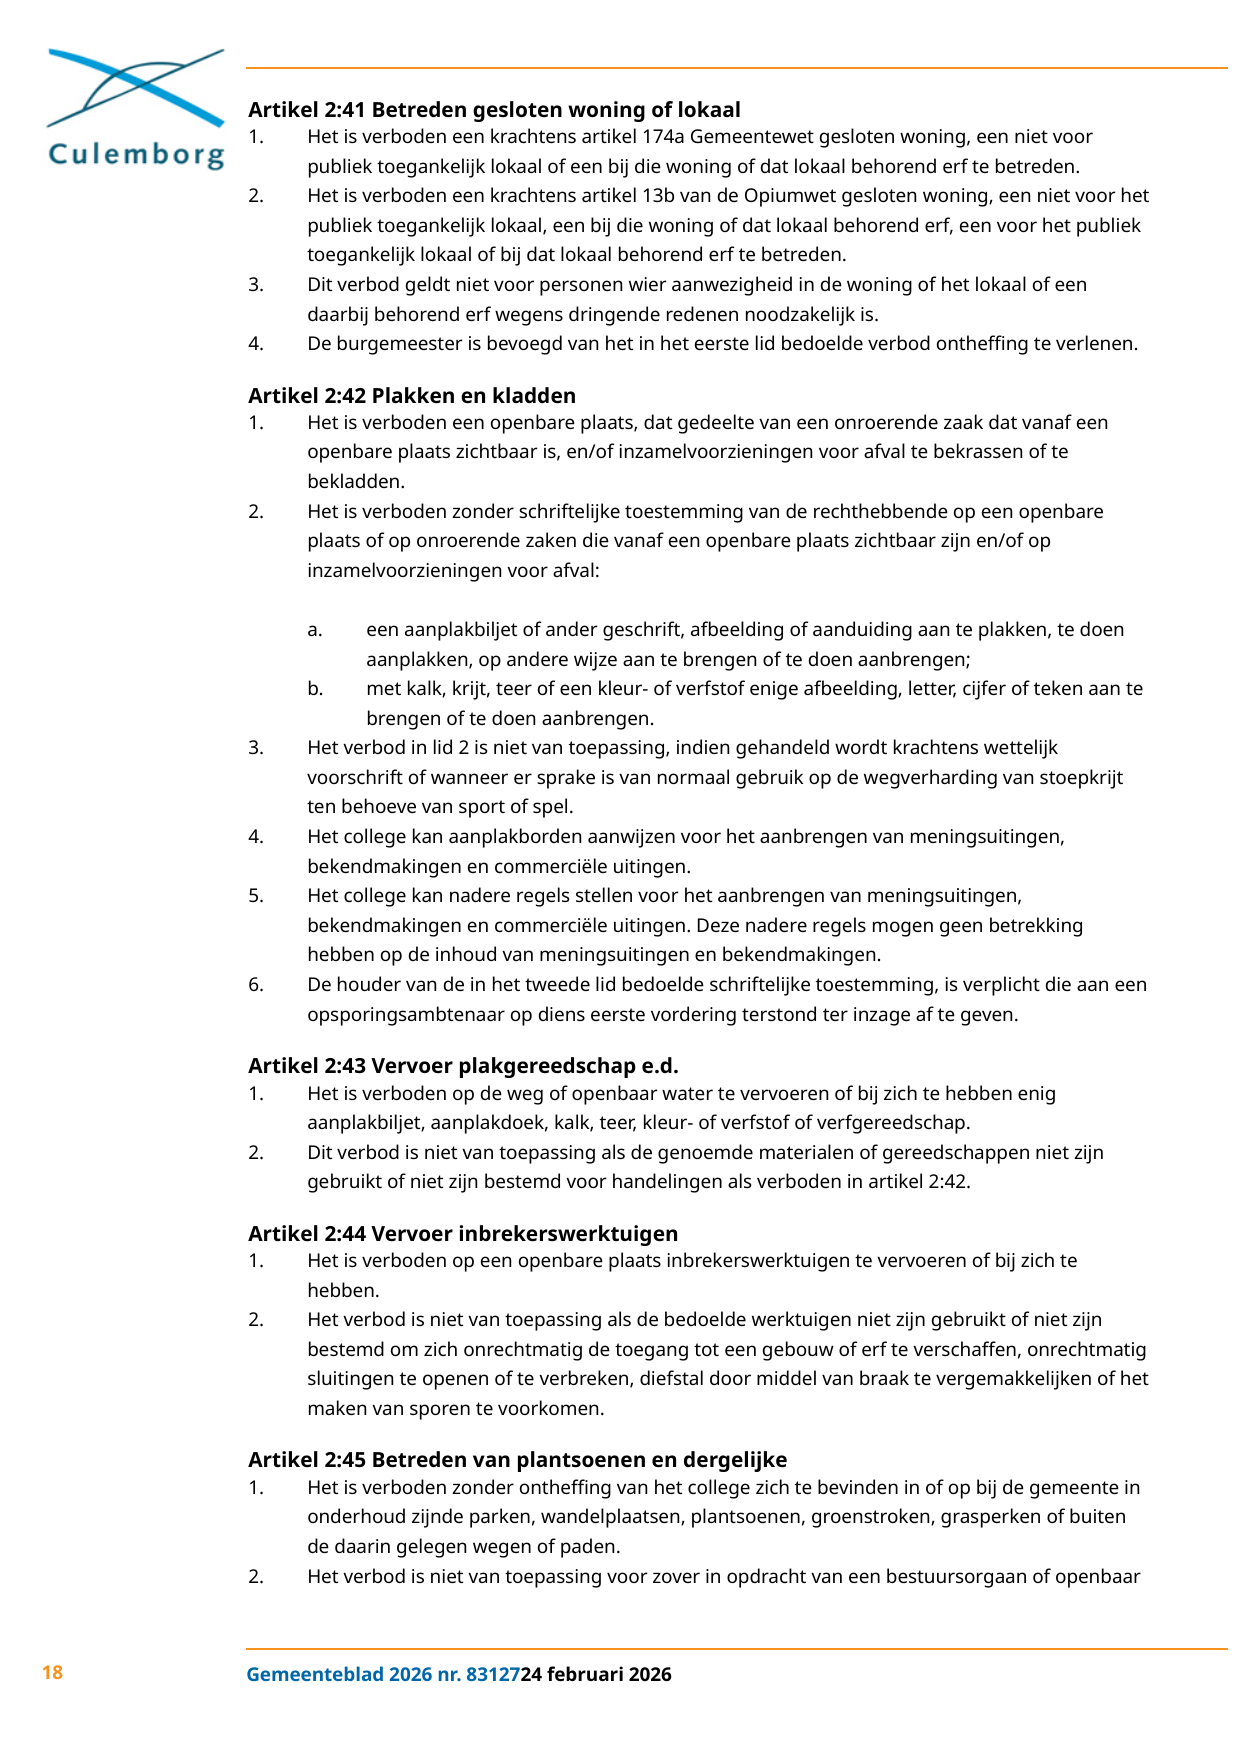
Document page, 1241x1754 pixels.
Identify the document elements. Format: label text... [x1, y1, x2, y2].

text Artikel 2:43 Vervoer plakgereedschap e.d. [248, 1051, 1152, 1080]
list Het is verboden zonder schriftelijke toestemming van de rechthebbende op een openbare plaats of op onroerende zaken die vanaf een openbare plaats zichtbaar zijn en/of op inzamelvoorzieningen voor afval: [248, 498, 1152, 583]
list Het is verboden een krachtens artikel 13b van de Opiumwet gesloten woning, een niet voor het publiek toegankelijk lokaal, een bij die woning of dat lokaal behorend erf, een voor het publiek toegankelijk lokaal of bij dat lokaal behorend erf te betreden. [248, 182, 1152, 267]
list Het is verboden zonder ontheffing van het college zich te bevinden in of op bij de gemeente in onderhoud zijnde parken, wandelplaatsen, plantsoenen, groenstroken, grasperken of buiten de daarin gelegen wegen of paden. [248, 1474, 1152, 1559]
list De houder van de in het tweede lid bedoelde schriftelijke toestemming, is verplicht die aan een opsporingsambtenaar op diens eerste vordering terstond ter inzage af te geven. [248, 971, 1152, 1027]
list De burgemeester is bevoegd van het in het eerste lid bedoelde verbod ontheffing te verlenen. [248, 330, 1152, 356]
list Het verbod is niet van toepassing als de bedoelde werktuigen niet zijn gebruikt of niet zijn bestemd om zich onrechtmatig de toegang tot een gebouw of erf te verschaffen, onrechtmatig sluitingen te openen of te verbreken, diefstal door middel van braak te vergemakkelijken of het maken van sporen te voorkomen. [248, 1306, 1152, 1421]
list Het is verboden op een openbare plaats inbrekerswerktuigen te vervoeren of bij zich te hebben. [248, 1247, 1152, 1303]
list een aanplakbiljet of ander geschrift, afbeelding of aanduiding aan te plakken, te doen aanplakken, op andere wijze aan te brengen of te doen aanbrengen; [307, 616, 1152, 672]
picture [41, 47, 231, 172]
list Het verbod in lid 2 is niet van toepassing, indien gehandeld wordt krachtens wettelijk voorschrift of wanneer er sprake is van normaal gebruik op de wegverharding van stoepkrijt ten behoeve van sport of spel. [248, 734, 1152, 819]
list Het is verboden een openbare plaats, dat gedeelte van een onroerende zaak dat vanaf een openbare plaats zichtbaar is, en/of inzamelvoorzieningen voor afval te bekrassen of te bekladden. [248, 409, 1152, 494]
list Het is verboden op de weg of openbaar water te vervoeren of bij zich te hebben enig aanplakbiljet, aanplakdoek, kalk, teer, kleur- of verfstof of verfgereedschap. [248, 1080, 1152, 1135]
list Dit verbod geldt niet voor personen wier aanwezigheid in de woning of het lokaal of een daarbij behorend erf wegens dringende redenen noodzakelijk is. [248, 271, 1152, 326]
list met kalk, krijt, teer of een kleur- of verfstof enige afbeelding, letter, cijfer of teken aan te brengen of te doen aanbrengen. [307, 675, 1152, 731]
text Artikel 2:44 Vervoer inbrekerswerktuigen [248, 1219, 1152, 1247]
text Artikel 2:45 Betreden van plantsoenen en dergelijke [248, 1446, 1152, 1474]
text Artikel 2:42 Plakken en kladden [248, 381, 1152, 409]
list Het college kan aanplakborden aanwijzen voor het aanbrengen van meningsuitingen, bekendmakingen en commerciële uitingen. [248, 823, 1152, 879]
list Het verbod is niet van toepassing voor zover in opdracht van een bestuursorgaan of openbaar [248, 1563, 1152, 1588]
list Het college kan nadere regels stellen voor het aanbrengen van meningsuitingen, bekendmakingen en commerciële uitingen. Deze nadere regels mogen geen betrekking hebben op de inhoud van meningsuitingen en bekendmakingen. [248, 882, 1152, 967]
list Het is verboden een krachtens artikel 174a Gemeentewet gesloten woning, een niet voor publiek toegankelijk lokaal of een bij die woning of dat lokaal behorend erf te betreden. [248, 123, 1152, 178]
text Artikel 2:41 Betreden gesloten woning of lokaal [248, 95, 1152, 123]
list Dit verbod is niet van toepassing als de genoemde materialen of gereedschappen niet zijn gebruikt of niet zijn bestemd voor handelingen als verboden in artikel 2:42. [248, 1139, 1152, 1194]
